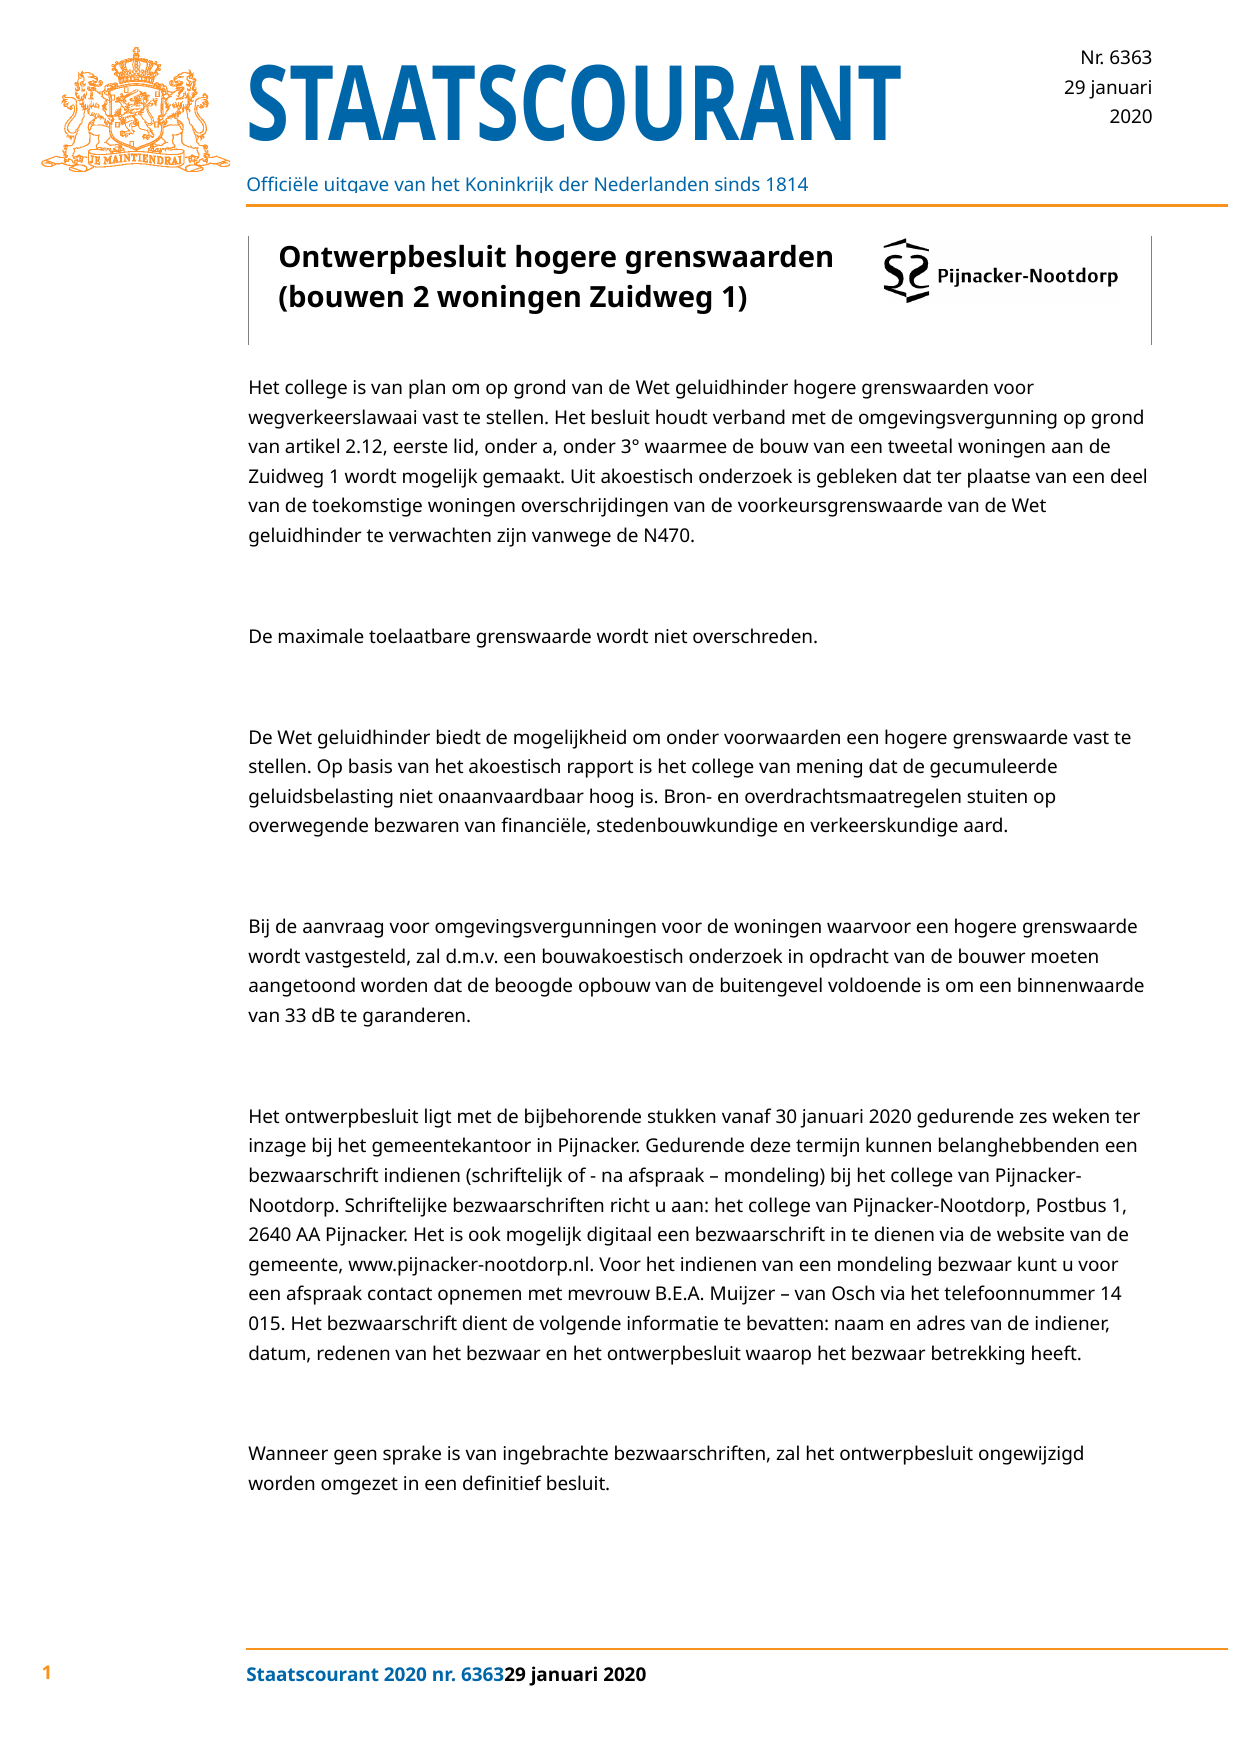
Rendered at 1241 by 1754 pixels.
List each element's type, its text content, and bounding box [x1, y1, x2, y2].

text De Wet geluidhinder biedt de mogelijkheid om onder voorwaarden een hogere grenswaarde vast te stellen. Op basis van het akoestisch rapport is het college van mening dat de gecumuleerde geluidsbelasting niet onaanvaardbaar hoog is. Bron- en overdrachtsmaatregelen stuiten op overwegende bezwaren van financiële, stedenbouwkundige en verkeerskundige aard. [248, 724, 1152, 838]
picture [882, 236, 1119, 305]
table_header [850, 236, 1151, 345]
text Bij de aanvraag voor omgevingsvergunningen voor de woningen waarvoor een hogere grenswaarde wordt vastgesteld, zal d.m.v. een bouwakoestisch onderzoek in opdracht van de bouwer moeten aangetoond worden dat de beoogde opbouw van de buitengevel voldoende is om een binnenwaarde van 33 dB te garanderen. [248, 913, 1152, 1028]
text Het college is van plan om op grond van de Wet geluidhinder hogere grenswaarden voor wegverkeerslawaai vast te stellen. Het besluit houdt verband met de omgevingsvergunning op grond van artikel 2.12, eerste lid, onder a, onder 3° waarmee de bouw van een tweetal woningen aan de Zuidweg 1 wordt mogelijk gemaakt. Uit akoestisch onderzoek is gebleken dat ter plaatse van een deel van de toekomstige woningen overschrijdingen van de voorkeursgrenswaarde van de Wet geluidhinder te verwachten zijn vanwege de N470. [248, 374, 1152, 548]
text Het ontwerpbesluit ligt met de bijbehorende stukken vanaf 30 januari 2020 gedurende zes weken ter inzage bij het gemeentekantoor in Pijnacker. Gedurende deze termijn kunnen belanghebbenden een bezwaarschrift indienen (schriftelijk of - na afspraak – mondeling) bij het college van Pijnacker-Nootdorp. Schriftelijke bezwaarschriften richt u aan: het college van Pijnacker-Nootdorp, Postbus 1, 2640 AA Pijnacker. Het is ook mogelijk digitaal een bezwaarschrift in te dienen via de website van de gemeente, www.pijnacker-nootdorp.nl. Voor het indienen van een mondeling bezwaar kunt u voor een afspraak contact opnemen met mevrouw B.E.A. Muijzer – van Osch via het telefoonnummer 14 015. Het bezwaarschrift dient de volgende informatie te bevatten: naam en adres van de indiener, datum, redenen van het bezwaar en het ontwerpbesluit waarop het bezwaar betrekking heeft. [248, 1103, 1152, 1365]
text Wanneer geen sprake is van ingebrachte bezwaarschriften, zal het ontwerpbesluit ongewijzigd worden omgezet in een definitief besluit. [248, 1441, 1152, 1496]
text De maximale toelaatbare grenswaarde wordt niet overschreden. [248, 623, 1152, 649]
table_header Ontwerpbesluit hogere grenswaarden (bouwen 2 woningen Zuidweg 1) [249, 236, 850, 345]
picture [41, 47, 231, 172]
